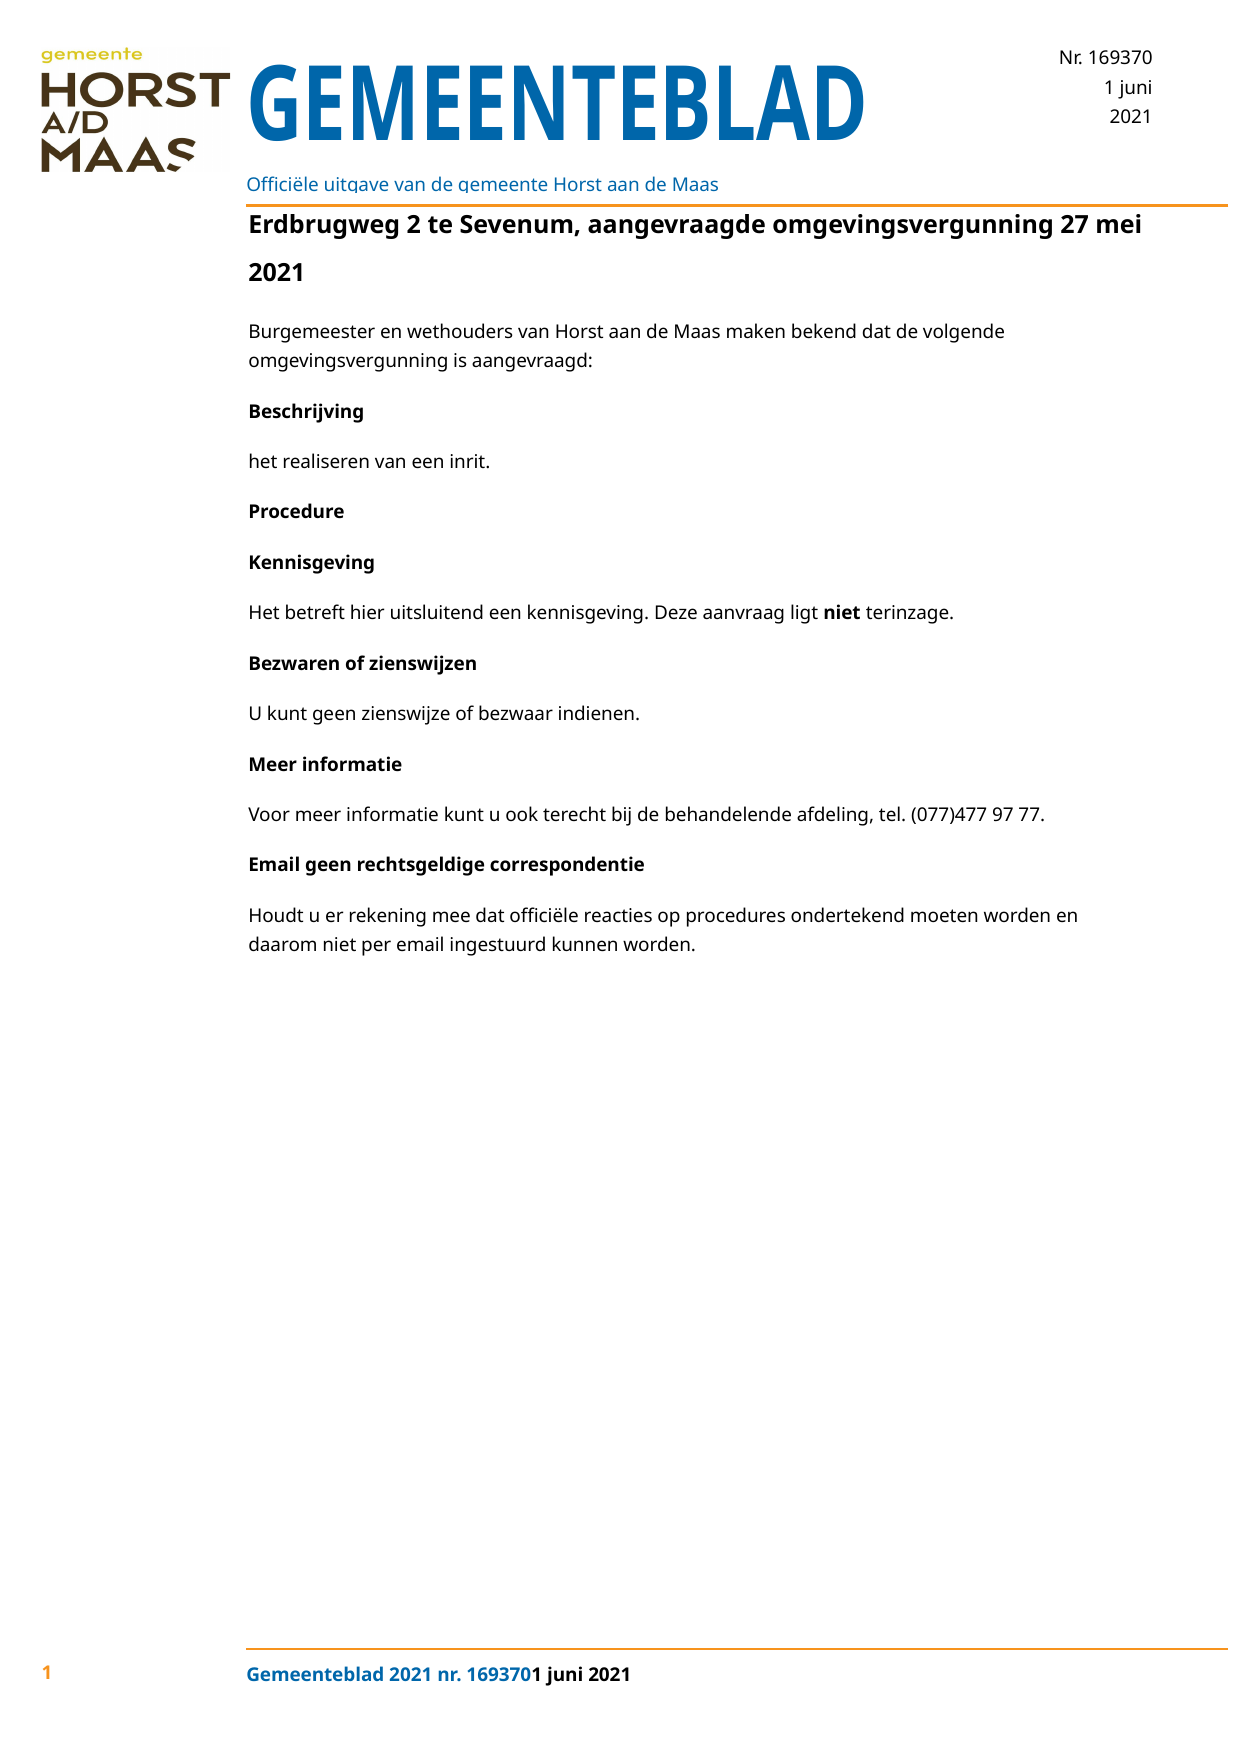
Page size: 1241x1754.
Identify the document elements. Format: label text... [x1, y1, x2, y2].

text Meer informatie [248, 751, 1152, 777]
text Kennisgeving [248, 549, 1152, 575]
text U kunt geen zienswijze of bezwaar indienen. [248, 700, 1152, 726]
text Bezwaren of zienswijzen [248, 650, 1152, 676]
text Houdt u er rekening mee dat officiële reacties op procedures ondertekend moeten worden en daarom niet per email ingestuurd kunnen worden. [248, 902, 1152, 957]
text het realiseren van een inrit. [248, 448, 1152, 474]
text Het betreft hier uitsluitend een kennisgeving. Deze aanvraag ligt niet terinzage. [248, 599, 1152, 625]
text Beschrijving [248, 398, 1152, 424]
text Erdbrugweg 2 te Sevenum, aangevraagde omgevingsvergunning 27 mei 2021 [248, 207, 1152, 288]
text Procedure [248, 499, 1152, 524]
text Email geen rechtsgeldige correspondentie [248, 852, 1152, 877]
picture [41, 47, 231, 172]
text Voor meer informatie kunt u ook terecht bij de behandelende afdeling, tel. (077)477 97 77. [248, 801, 1152, 827]
text Burgemeester en wethouders van Horst aan de Maas maken bekend dat de volgende omgevingsvergunning is aangevraagd: [248, 318, 1152, 373]
